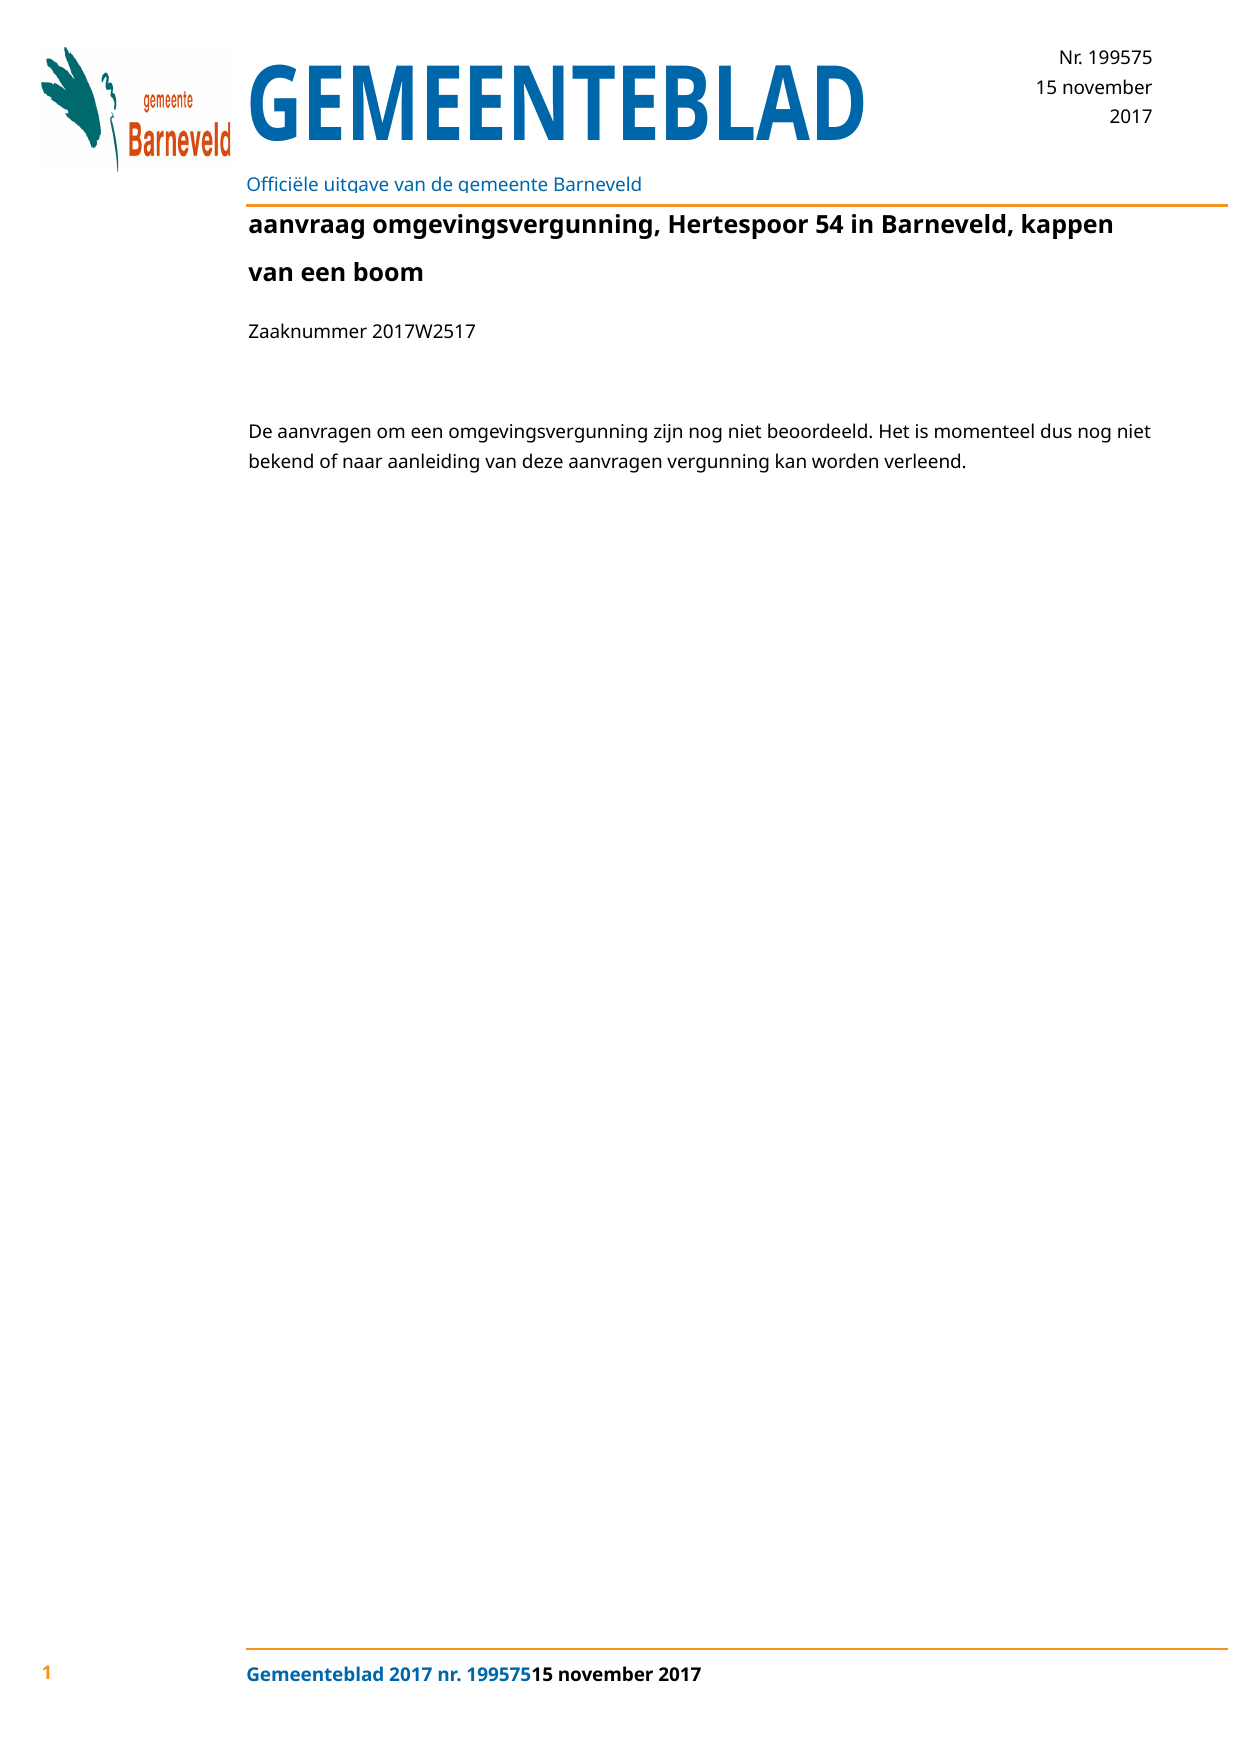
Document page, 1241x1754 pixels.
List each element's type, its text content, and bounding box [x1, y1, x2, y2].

text De aanvragen om een omgevingsvergunning zijn nog niet beoordeeld. Het is momenteel dus nog niet bekend of naar aanleiding van deze aanvragen vergunning kan worden verleend. [248, 419, 1152, 474]
text aanvraag omgevingsvergunning, Hertespoor 54 in Barneveld, kappen van een boom [248, 207, 1152, 288]
picture [41, 47, 231, 172]
text Zaaknummer 2017W2517 [248, 318, 1152, 344]
